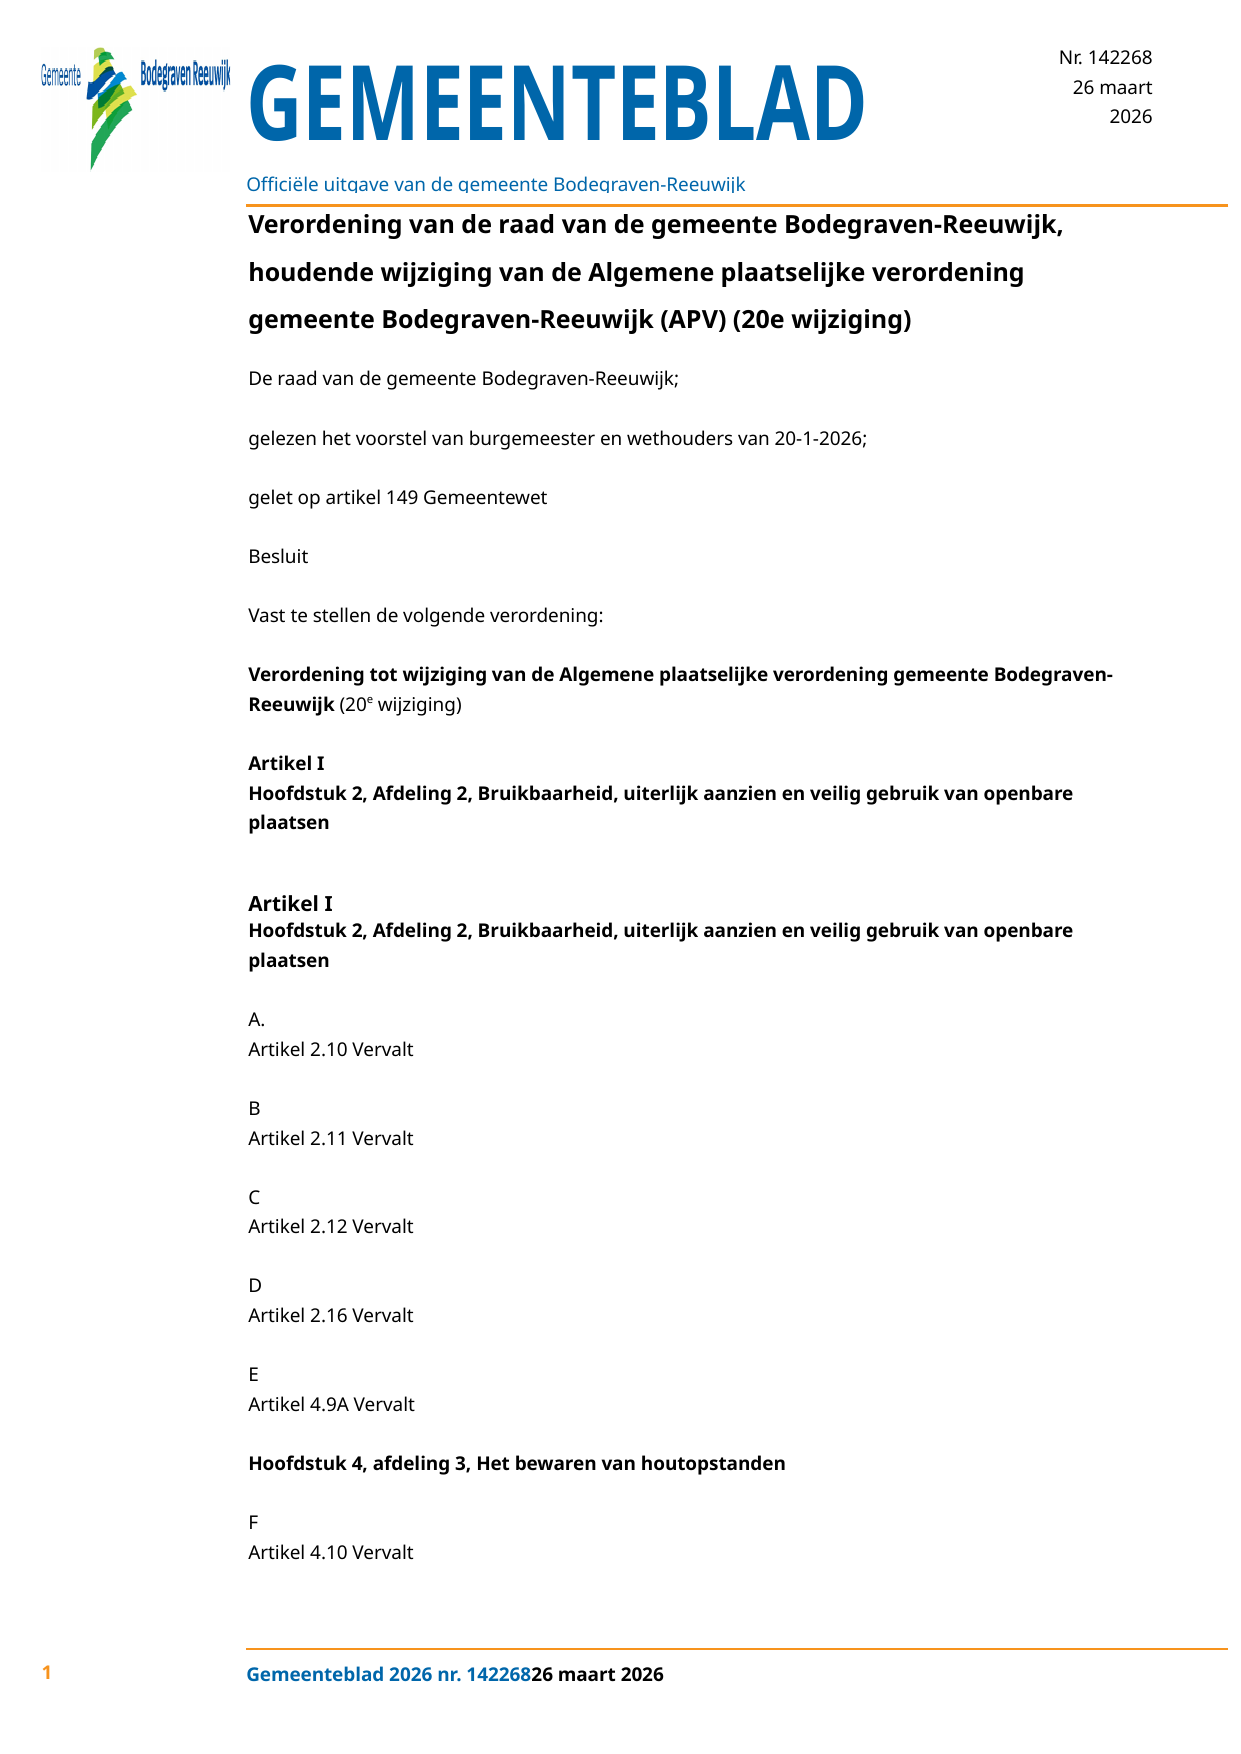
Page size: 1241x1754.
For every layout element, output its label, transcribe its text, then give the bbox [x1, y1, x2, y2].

text Artikel I [248, 750, 1152, 776]
text Verordening van de raad van de gemeente Bodegraven-Reeuwijk, houdende wijziging van de Algemene plaatselijke verordening gemeente Bodegraven-Reeuwijk (APV) (20e wijziging) [248, 207, 1152, 336]
text De raad van de gemeente Bodegraven-Reeuwijk; [248, 366, 1152, 391]
text Artikel I [248, 889, 1152, 918]
text D [248, 1273, 1152, 1298]
text Hoofdstuk 2, Afdeling 2, Bruikbaarheid, uiterlijk aanzien en veilig gebruik van openbare plaatsen [248, 780, 1152, 835]
text E [248, 1361, 1152, 1387]
text Hoofdstuk 2, Afdeling 2, Bruikbaarheid, uiterlijk aanzien en veilig gebruik van openbare plaatsen [248, 918, 1152, 973]
text gelet op artikel 149 Gemeentewet [248, 484, 1152, 509]
text gelezen het voorstel van burgemeester en wethouders van 20-1-2026; [248, 425, 1152, 450]
text Besluit [248, 543, 1152, 569]
text Artikel 2.11 Vervalt [248, 1125, 1152, 1151]
text B [248, 1095, 1152, 1121]
text Artikel 4.10 Vervalt [248, 1539, 1152, 1565]
text F [248, 1509, 1152, 1535]
text Vast te stellen de volgende verordening: [248, 602, 1152, 628]
text Artikel 4.9A Vervalt [248, 1391, 1152, 1417]
text Artikel 2.16 Vervalt [248, 1302, 1152, 1328]
text Artikel 2.12 Vervalt [248, 1213, 1152, 1239]
text C [248, 1184, 1152, 1210]
picture [41, 47, 231, 172]
text Artikel 2.10 Vervalt [248, 1036, 1152, 1062]
text Verordening tot wijziging van de Algemene plaatselijke verordening gemeente Bodegraven-Reeuwijk (20e wijziging) [248, 661, 1152, 717]
text A. [248, 1006, 1152, 1032]
text Hoofdstuk 4, afdeling 3, Het bewaren van houtopstanden [248, 1450, 1152, 1476]
